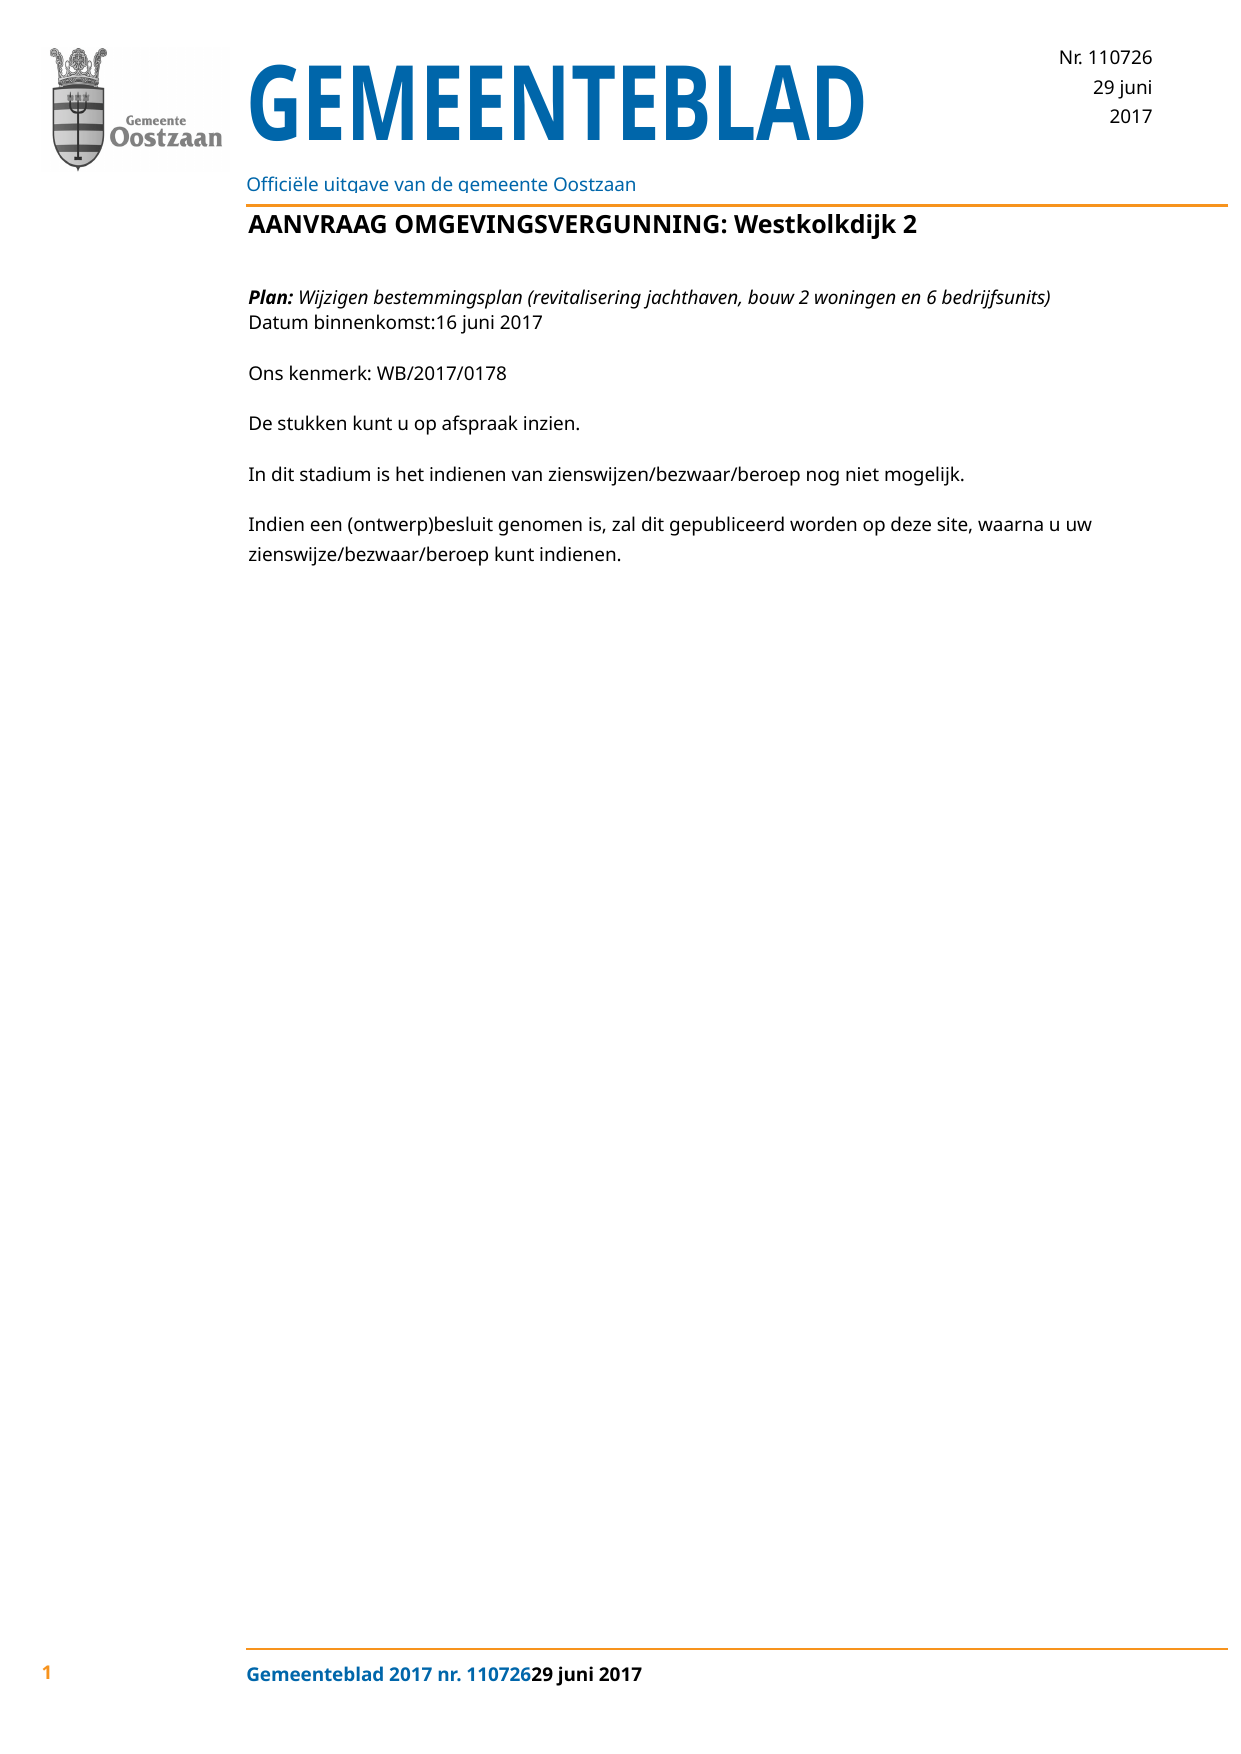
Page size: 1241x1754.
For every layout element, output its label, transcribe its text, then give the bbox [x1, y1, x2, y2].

text Indien een (ontwerp)besluit genomen is, zal dit gepubliceerd worden op deze site, waarna u uw zienswijze/bezwaar/beroep kunt indienen. [248, 511, 1152, 567]
picture [41, 47, 231, 172]
text In dit stadium is het indienen van zienswijzen/bezwaar/beroep nog niet mogelijk. [248, 461, 1152, 487]
text De stukken kunt u op afspraak inzien. [248, 410, 1152, 436]
text Ons kenmerk: WB/2017/0178 [248, 360, 1152, 386]
text Plan: Wijzigen bestemmingsplan (revitalisering jachthaven, bouw 2 woningen en 6 bedrijfsunits) [248, 284, 1152, 309]
text AANVRAAG OMGEVINGSVERGUNNING: Westkolkdijk 2 [248, 207, 1152, 241]
text Datum binnenkomst:16 juni 2017 [248, 309, 1152, 335]
